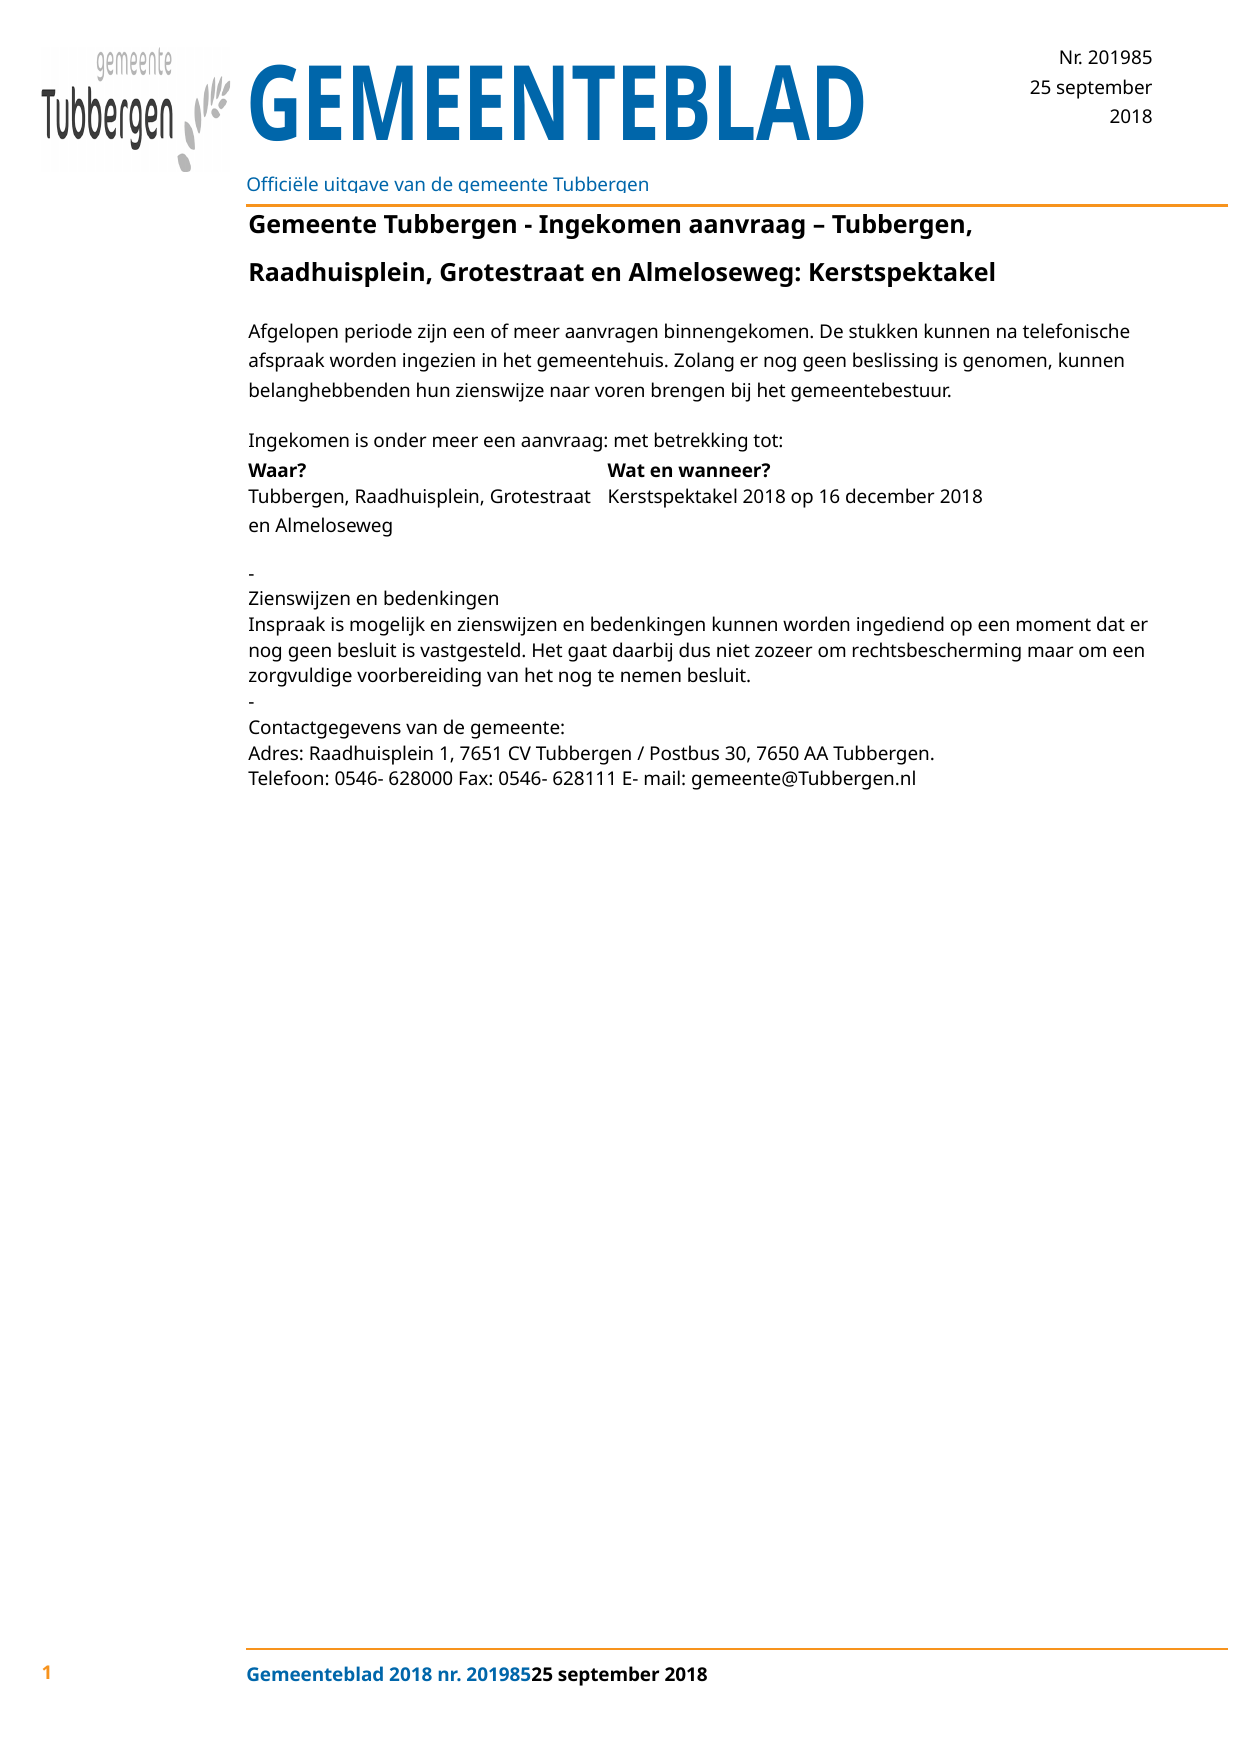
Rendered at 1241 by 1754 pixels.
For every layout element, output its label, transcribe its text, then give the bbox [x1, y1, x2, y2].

text Contactgegevens van de gemeente: [248, 714, 1152, 740]
picture [41, 47, 231, 172]
text - [248, 688, 1152, 714]
text Zienswijzen en bedenkingen [248, 585, 1152, 611]
text Afgelopen periode zijn een of meer aanvragen binnengekomen. De stukken kunnen na telefonische afspraak worden ingezien in het gemeentehuis. Zolang er nog geen beslissing is genomen, kunnen belanghebbenden hun zienswijze naar voren brengen bij het gemeentebestuur. [248, 318, 1152, 403]
text Inspraak is mogelijk en zienswijzen en bedenkingen kunnen worden ingediend op een moment dat er nog geen besluit is vastgesteld. Het gaat daarbij dus niet zozeer om rechtsbescherming maar om een zorgvuldige voorbereiding van het nog te nemen besluit. [248, 611, 1152, 688]
table_header Wat en wanneer? [608, 457, 1152, 483]
text Adres: Raadhuisplein 1, 7651 CV Tubbergen / Postbus 30, 7650 AA Tubbergen. [248, 740, 1152, 766]
table_cell Kerstspektakel 2018 op 16 december 2018 [608, 483, 1152, 538]
table_cell Tubbergen, Raadhuisplein, Grotestraat en Almeloseweg [248, 483, 607, 538]
text - [248, 560, 1152, 585]
table_header Waar? [248, 457, 607, 483]
text Gemeente Tubbergen - Ingekomen aanvraag – Tubbergen, Raadhuisplein, Grotestraat en Almeloseweg: Kerstspektakel [248, 207, 1152, 288]
text Telefoon: 0546- 628000 Fax: 0546- 628111 E- mail: gemeente@Tubbergen.nl [248, 766, 1152, 791]
text Ingekomen is onder meer een aanvraag: met betrekking tot: [248, 427, 1152, 453]
